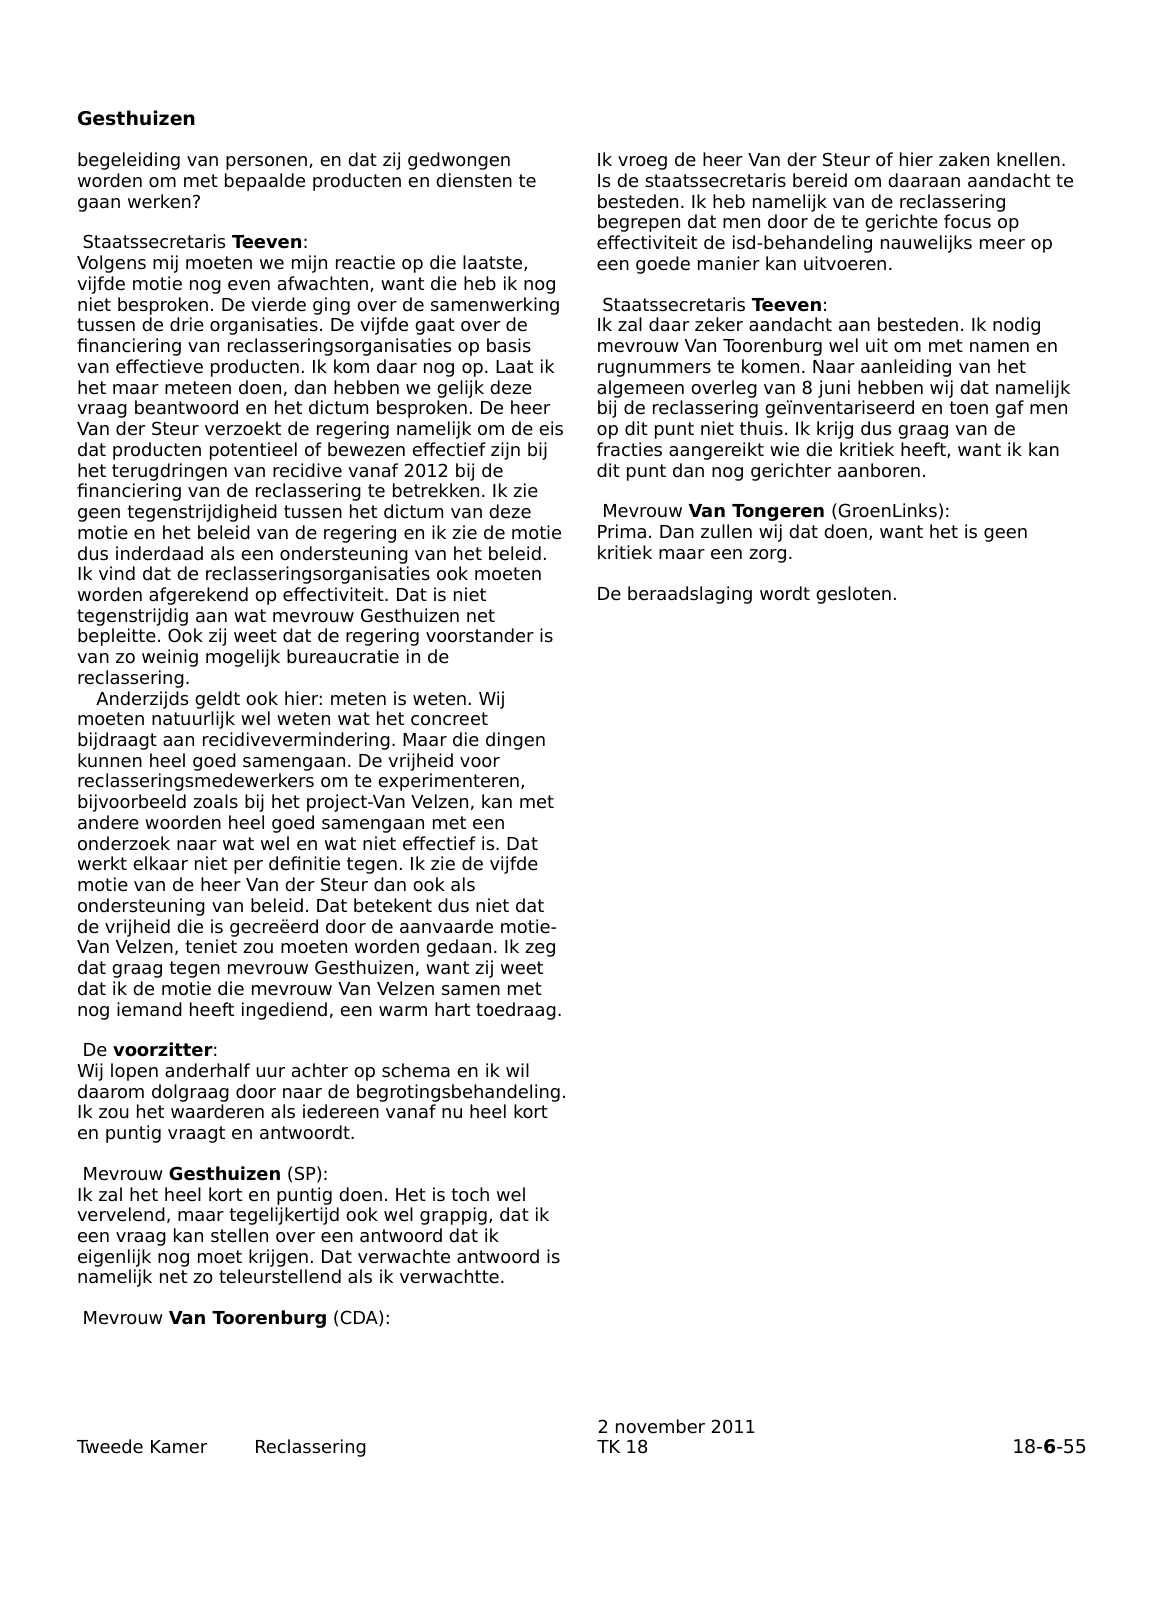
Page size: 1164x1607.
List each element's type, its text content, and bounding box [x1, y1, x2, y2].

text Volgens mij moeten we mijn reactie op die laatste, vijfde motie nog even afwachten, want die heb ik nog niet besproken. De vierde ging over de samenwerking tussen de drie organisaties. De vijfde gaat over de financiering van reclasseringsorganisaties op basis van effectieve producten. Ik kom daar nog op. Laat ik het maar meteen doen, dan hebben we gelijk deze vraag beantwoord en het dictum besproken. De heer Van der Steur verzoekt de regering namelijk om de eis dat producten potentieel of bewezen effectief zijn bij het terugdringen van recidive vanaf 2012 bij de financiering van de reclassering te betrekken. Ik zie geen tegenstrijdigheid tussen het dictum van deze motie en het beleid van de regering en ik zie de motie dus inderdaad als een ondersteuning van het beleid. Ik vind dat de reclasseringsorganisaties ook moeten worden afgerekend op effectiviteit. Dat is niet tegenstrijdig aan wat mevrouw Gesthuizen net bepleitte. Ook zij weet dat de regering voorstander is van zo weinig mogelijk bureaucratie in de reclassering. [77, 253, 567, 688]
text Staatssecretaris Teeven: [596, 294, 1087, 315]
text Mevrouw Van Toorenburg (CDA): [77, 1308, 567, 1329]
text De voorzitter: [77, 1040, 567, 1061]
text Staatssecretaris Teeven: [77, 232, 567, 253]
text Mevrouw Gesthuizen (SP): [77, 1164, 567, 1184]
text Ik vroeg de heer Van der Steur of hier zaken knellen. Is de staatssecretaris bereid om daaraan aandacht te besteden. Ik heb namelijk van de reclassering begrepen dat men door de te gerichte focus op effectiviteit de isd-behandeling nauwelijks meer op een goede manier kan uitvoeren. [596, 150, 1087, 274]
text Ik zal daar zeker aandacht aan besteden. Ik nodig mevrouw Van Toorenburg wel uit om met namen en rugnummers te komen. Naar aanleiding van het algemeen overleg van 8 juni hebben wij dat namelijk bij de reclassering geïnventariseerd en toen gaf men op dit punt niet thuis. Ik krijg dus graag van de fracties aangereikt wie die kritiek heeft, want ik kan dit punt dan nog gerichter aanboren. [596, 315, 1087, 481]
text Anderzijds geldt ook hier: meten is weten. Wij moeten natuurlijk wel weten wat het concreet bijdraagt aan recidivevermindering. Maar die dingen kunnen heel goed samengaan. De vrijheid voor reclasseringsmedewerkers om te experimenteren, bijvoorbeeld zoals bij het project-Van Velzen, kan met andere woorden heel goed samengaan met een onderzoek naar wat wel en wat niet effectief is. Dat werkt elkaar niet per definitie tegen. Ik zie de vijfde motie van de heer Van der Steur dan ook als ondersteuning van beleid. Dat betekent dus niet dat de vrijheid die is gecreëerd door de aanvaarde motie-Van Velzen, teniet zou moeten worden gedaan. Ik zeg dat graag tegen mevrouw Gesthuizen, want zij weet dat ik de motie die mevrouw Van Velzen samen met nog iemand heeft ingediend, een warm hart toedraag. [77, 688, 567, 1020]
text Prima. Dan zullen wij dat doen, want het is geen kritiek maar een zorg. [596, 522, 1087, 563]
text Wij lopen anderhalf uur achter op schema en ik wil daarom dolgraag door naar de begrotingsbehandeling. Ik zou het waarderen als iedereen vanaf nu heel kort en puntig vraagt en antwoordt. [77, 1061, 567, 1144]
text De beraadslaging wordt gesloten. [596, 583, 1087, 604]
text Ik zal het heel kort en puntig doen. Het is toch wel vervelend, maar tegelijkertijd ook wel grappig, dat ik een vraag kan stellen over een antwoord dat ik eigenlijk nog moet krijgen. Dat verwachte antwoord is namelijk net zo teleurstellend als ik verwachtte. [77, 1184, 567, 1288]
text begeleiding van personen, en dat zij gedwongen worden om met bepaalde producten en diensten te gaan werken? [77, 150, 567, 212]
text Mevrouw Van Tongeren (GroenLinks): [596, 501, 1087, 522]
